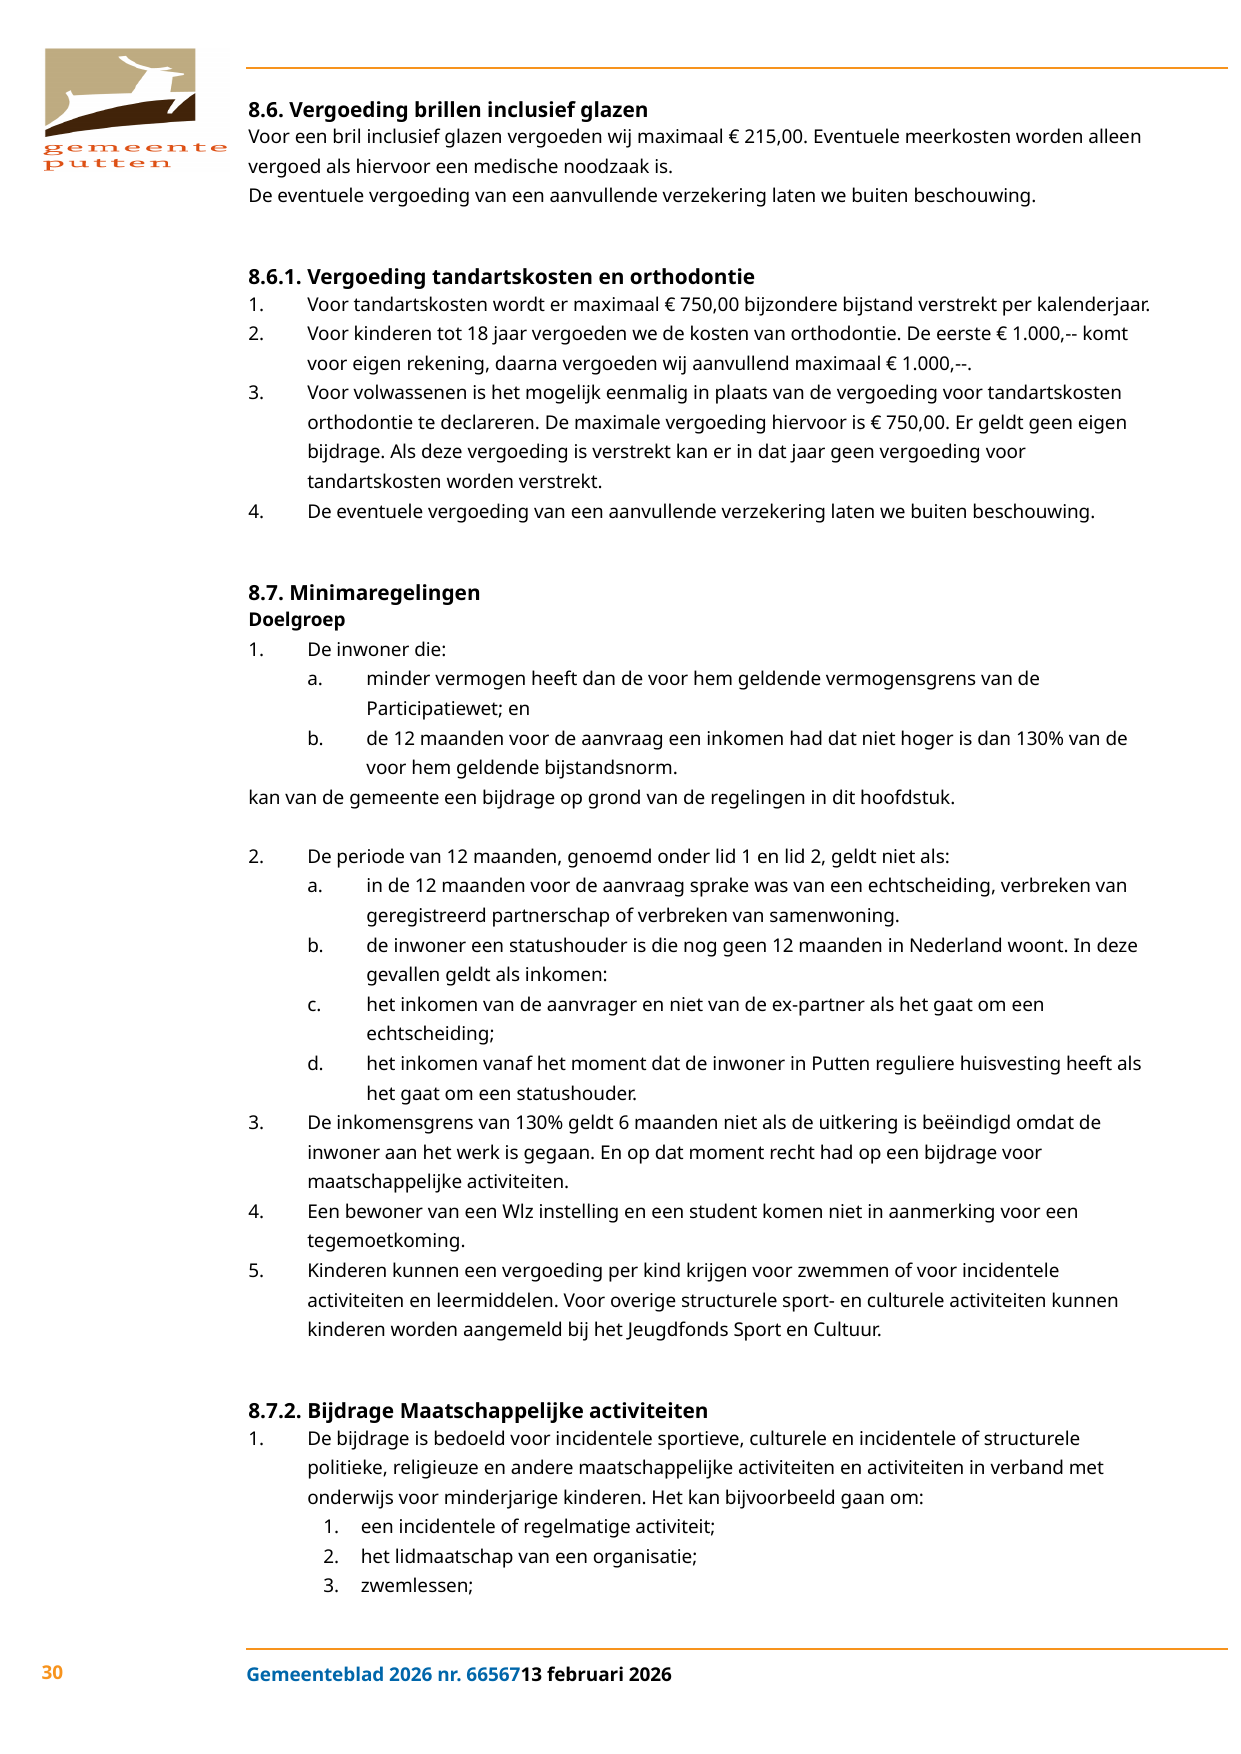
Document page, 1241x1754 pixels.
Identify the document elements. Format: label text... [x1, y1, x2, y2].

list De bijdrage is bedoeld voor incidentele sportieve, culturele en incidentele of structurele politieke, religieuze en andere maatschappelijke activiteiten en activiteiten in verband met onderwijs voor minderjarige kinderen. Het kan bijvoorbeeld gaan om: [248, 1425, 1152, 1510]
text 8.7.2. Bijdrage Maatschappelijke activiteiten [248, 1396, 1152, 1425]
list Voor volwassenen is het mogelijk eenmalig in plaats van de vergoeding voor tandartskosten orthodontie te declareren. De maximale vergoeding hiervoor is € 750,00. Er geldt geen eigen bijdrage. Als deze vergoeding is verstrekt kan er in dat jaar geen vergoeding voor tandartskosten worden verstrekt. [248, 379, 1152, 494]
text 8.7. Minimaregelingen [248, 578, 1152, 606]
list Voor tandartskosten wordt er maximaal € 750,00 bijzondere bijstand verstrekt per kalenderjaar. [248, 291, 1152, 317]
text kan van de gemeente een bijdrage op grond van de regelingen in dit hoofdstuk. [248, 784, 1152, 809]
text 8.6. Vergoeding brillen inclusief glazen [248, 95, 1152, 123]
list een incidentele of regelmatige activiteit; [323, 1513, 1152, 1539]
list het lidmaatschap van een organisatie; [323, 1543, 1152, 1569]
picture [41, 47, 231, 172]
list De inwoner die: [248, 636, 1152, 662]
list zwemlessen; [323, 1573, 1152, 1598]
list in de 12 maanden voor de aanvraag sprake was van een echtscheiding, verbreken van geregistreerd partnerschap of verbreken van samenwoning. [307, 873, 1152, 928]
list De eventuele vergoeding van een aanvullende verzekering laten we buiten beschouwing. [248, 498, 1152, 524]
list Een bewoner van een Wlz instelling en een student komen niet in aanmerking voor een tegemoetkoming. [248, 1198, 1152, 1253]
list de 12 maanden voor de aanvraag een inkomen had dat niet hoger is dan 130% van de voor hem geldende bijstandsnorm. [307, 725, 1152, 780]
list De periode van 12 maanden, genoemd onder lid 1 en lid 2, geldt niet als: [248, 843, 1152, 869]
list het inkomen vanaf het moment dat de inwoner in Putten reguliere huisvesting heeft als het gaat om een statushouder. [307, 1050, 1152, 1105]
text Voor een bril inclusief glazen vergoeden wij maximaal € 215,00. Eventuele meerkosten worden alleen vergoed als hiervoor een medische noodzaak is. [248, 123, 1152, 178]
text 8.6.1. Vergoeding tandartskosten en orthodontie [248, 262, 1152, 291]
text Doelgroep [248, 606, 1152, 632]
list Voor kinderen tot 18 jaar vergoeden we de kosten van orthodontie. De eerste € 1.000,-- komt voor eigen rekening, daarna vergoeden wij aanvullend maximaal € 1.000,--. [248, 320, 1152, 376]
text De eventuele vergoeding van een aanvullende verzekering laten we buiten beschouwing. [248, 182, 1152, 208]
list de inwoner een statushouder is die nog geen 12 maanden in Nederland woont. In deze gevallen geldt als inkomen: [307, 932, 1152, 987]
list minder vermogen heeft dan de voor hem geldende vermogensgrens van de Participatiewet; en [307, 666, 1152, 721]
list Kinderen kunnen een vergoeding per kind krijgen voor zwemmen of voor incidentele activiteiten en leermiddelen. Voor overige structurele sport- en culturele activiteiten kunnen kinderen worden aangemeld bij het Jeugdfonds Sport en Cultuur. [248, 1257, 1152, 1342]
list De inkomensgrens van 130% geldt 6 maanden niet als de uitkering is beëindigd omdat de inwoner aan het werk is gegaan. En op dat moment recht had op een bijdrage voor maatschappelijke activiteiten. [248, 1109, 1152, 1194]
list het inkomen van de aanvrager en niet van de ex-partner als het gaat om een echtscheiding; [307, 991, 1152, 1046]
